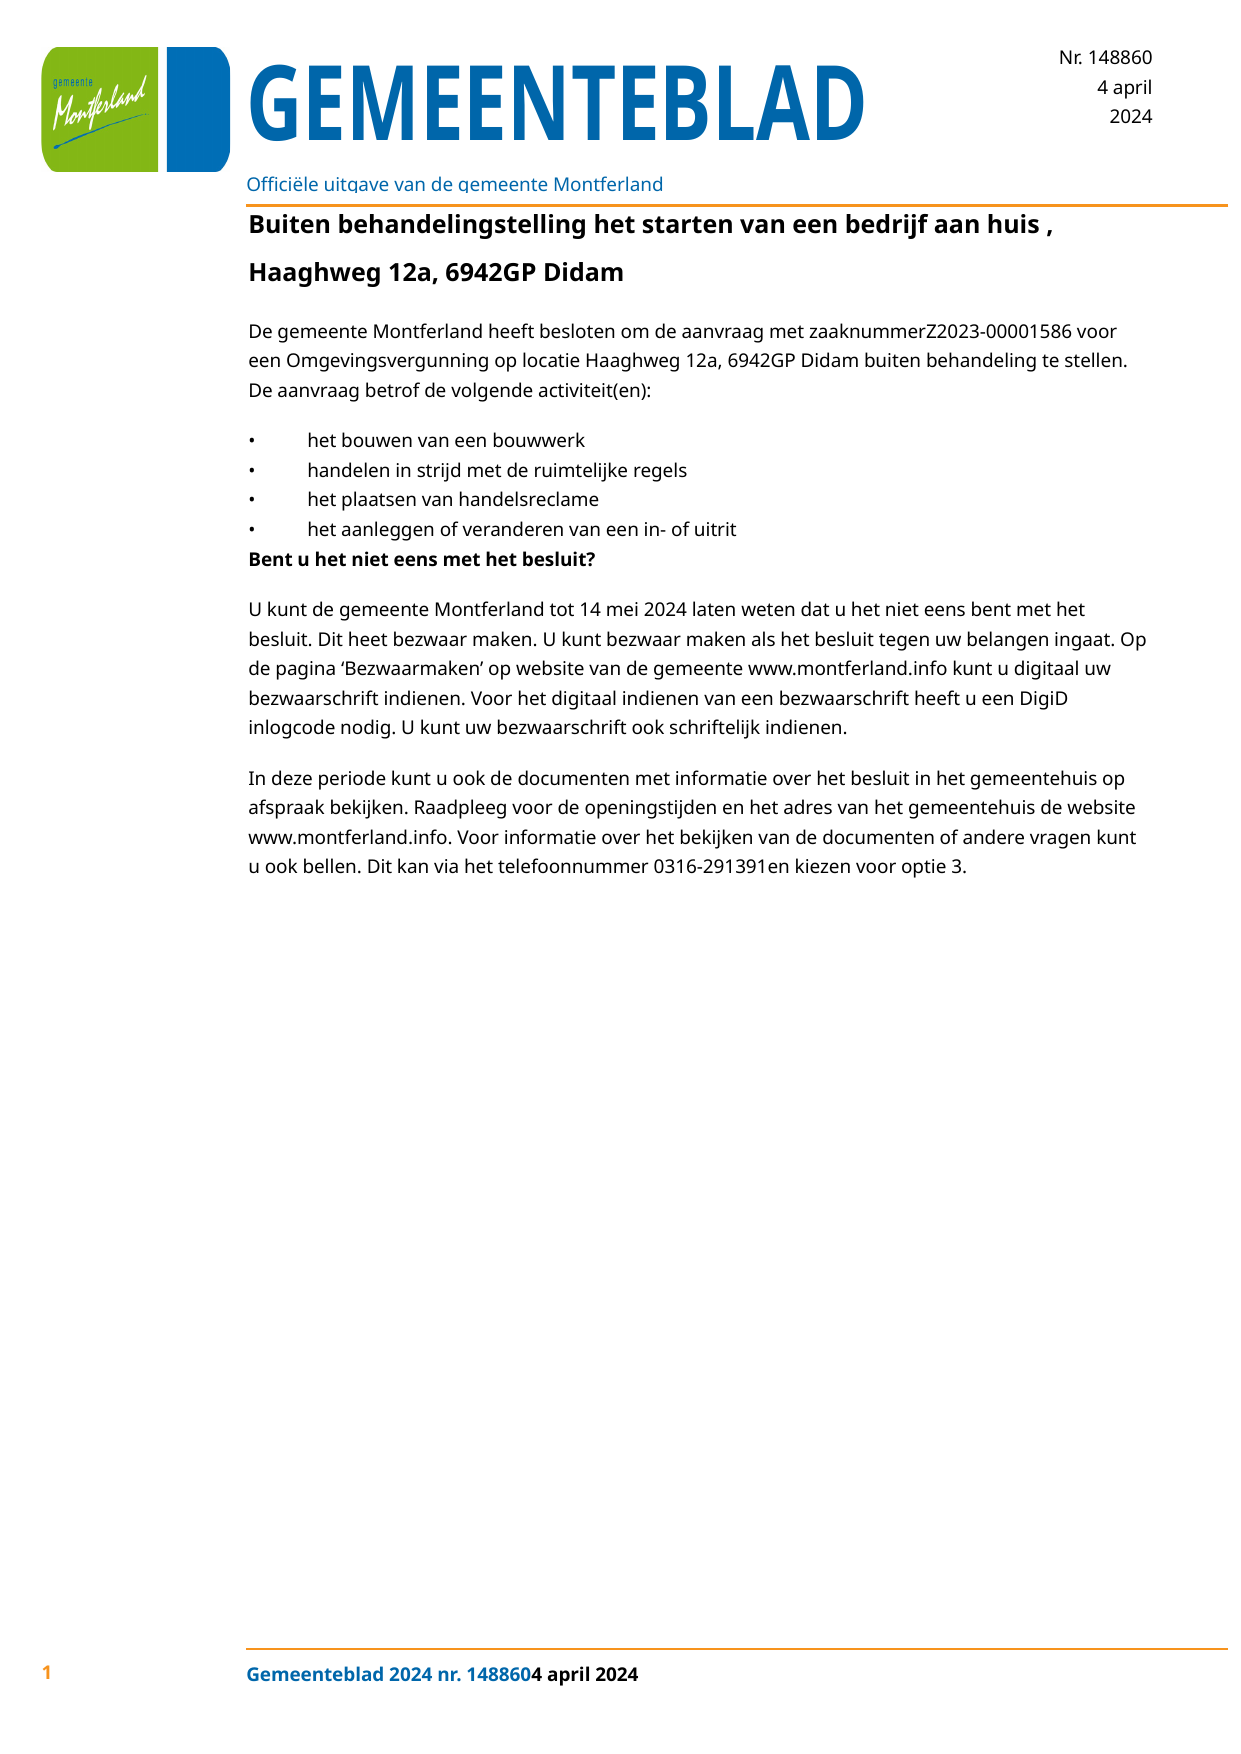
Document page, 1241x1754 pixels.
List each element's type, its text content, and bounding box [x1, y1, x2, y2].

text De gemeente Montferland heeft besloten om de aanvraag met zaaknummerZ2023-00001586 voor een Omgevingsvergunning op locatie Haaghweg 12a, 6942GP Didam buiten behandeling te stellen. De aanvraag betrof de volgende activiteit(en): [248, 318, 1152, 403]
list het plaatsen van handelsreclame [248, 487, 1152, 512]
text Buiten behandelingstelling het starten van een bedrijf aan huis , Haaghweg 12a, 6942GP Didam [248, 207, 1152, 288]
text U kunt de gemeente Montferland tot 14 mei 2024 laten weten dat u het niet eens bent met het besluit. Dit heet bezwaar maken. U kunt bezwaar maken als het besluit tegen uw belangen ingaat. Op de pagina ‘Bezwaarmaken’ op website van de gemeente www.montferland.info kunt u digitaal uw bezwaarschrift indienen. Voor het digitaal indienen van een bezwaarschrift heeft u een DigiD inlogcode nodig. U kunt uw bezwaarschrift ook schriftelijk indienen. [248, 596, 1152, 740]
list het aanleggen of veranderen van een in- of uitrit [248, 516, 1152, 542]
text In deze periode kunt u ook de documenten met informatie over het besluit in het gemeentehuis op afspraak bekijken. Raadpleeg voor de openingstijden en het adres van het gemeentehuis de website www.montferland.info. Voor informatie over het bekijken van de documenten of andere vragen kunt u ook bellen. Dit kan via het telefoonnummer 0316-291391en kiezen voor optie 3. [248, 765, 1152, 879]
picture [41, 47, 231, 172]
text Bent u het niet eens met het besluit? [248, 546, 1152, 572]
list handelen in strijd met de ruimtelijke regels [248, 457, 1152, 483]
list het bouwen van een bouwwerk [248, 427, 1152, 453]
